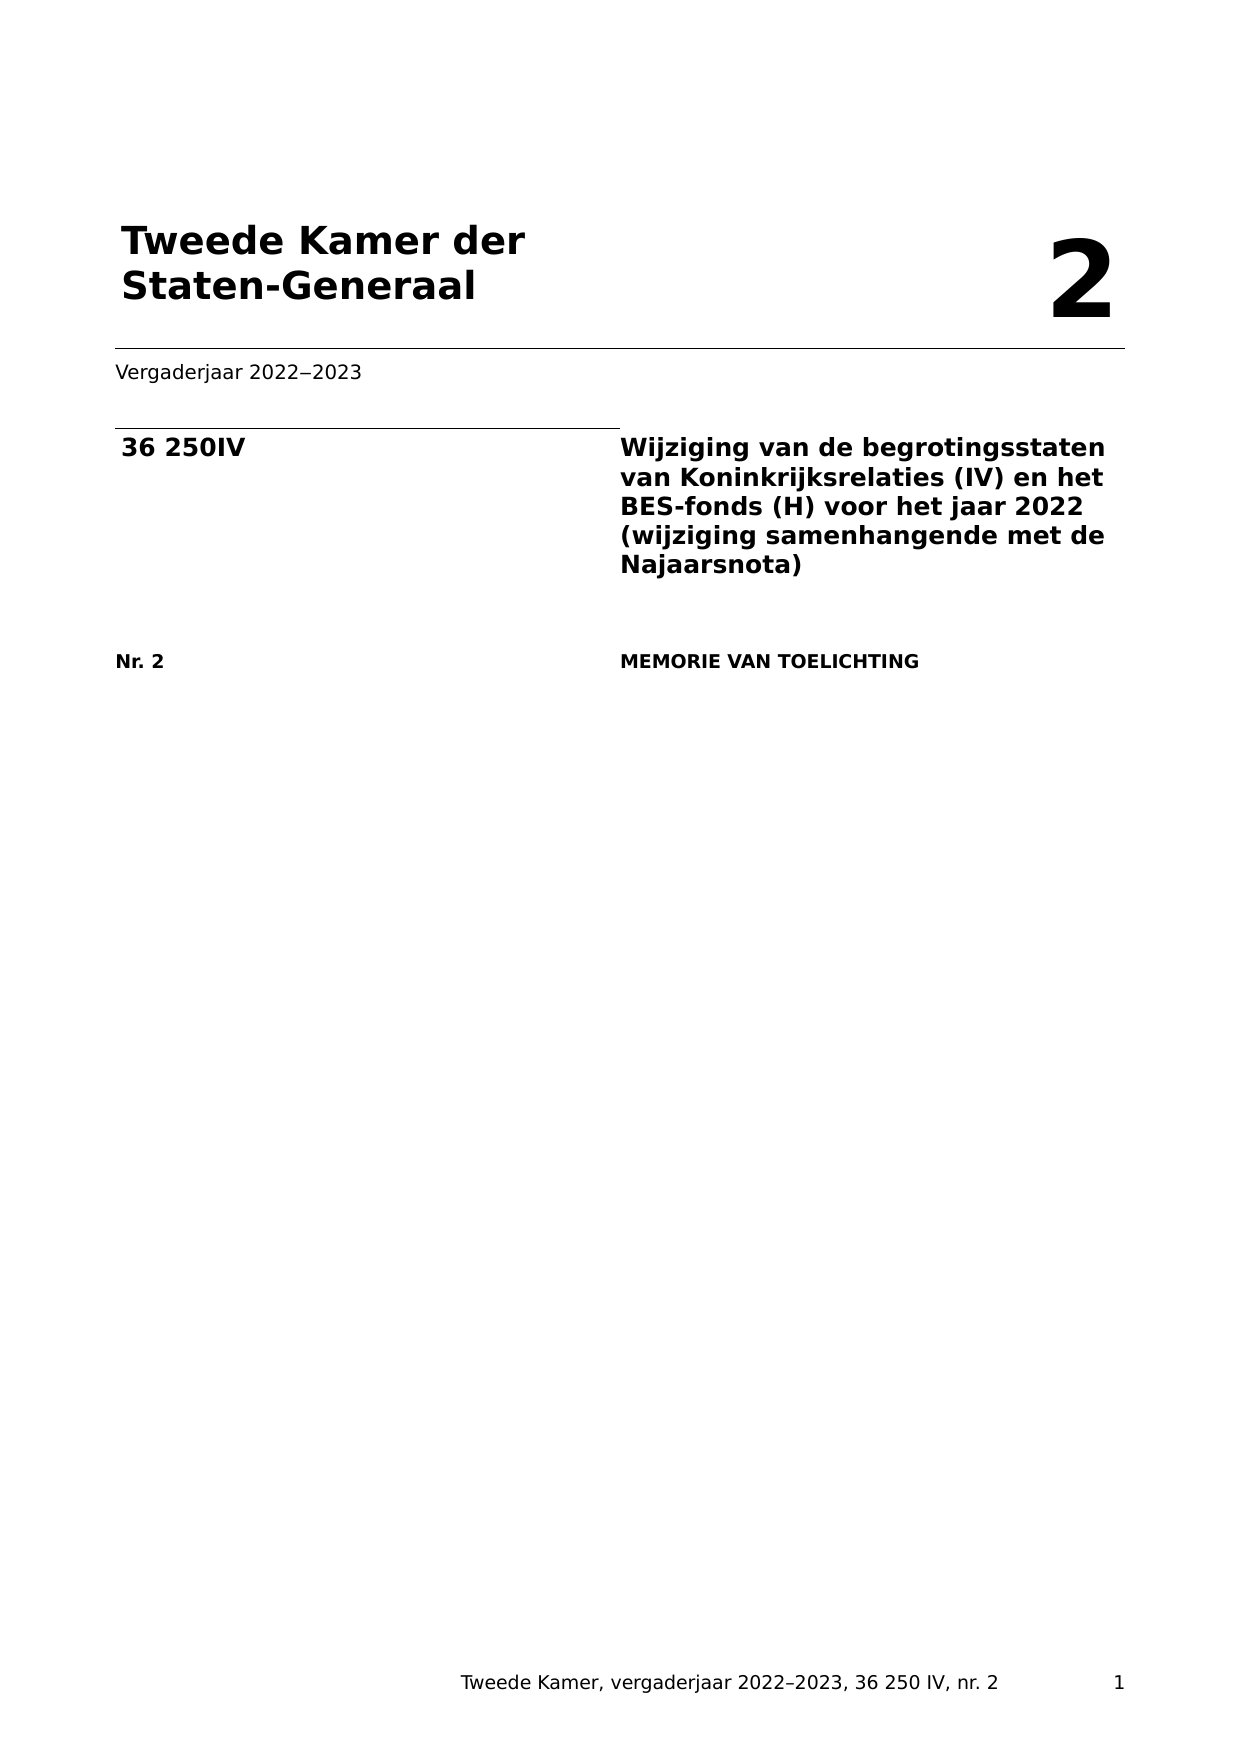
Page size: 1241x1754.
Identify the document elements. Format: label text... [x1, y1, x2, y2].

table_header MEMORIE VAN TOELICHTING [620, 651, 1125, 695]
table_header Wijziging van de begrotingsstaten van Koninkrijksrelaties (IV) en het BES-fonds (H) voor het jaar 2022 (wijziging samenhangende met de Najaarsnota) [620, 428, 1125, 585]
table_header 36 250IV [115, 429, 620, 585]
table_header 2 [620, 213, 1125, 348]
table_header Nr. 2 [115, 651, 620, 695]
table_cell Vergaderjaar 2022‒2023 [115, 349, 1125, 384]
table_header Tweede Kamer der Staten-Generaal [115, 213, 620, 348]
